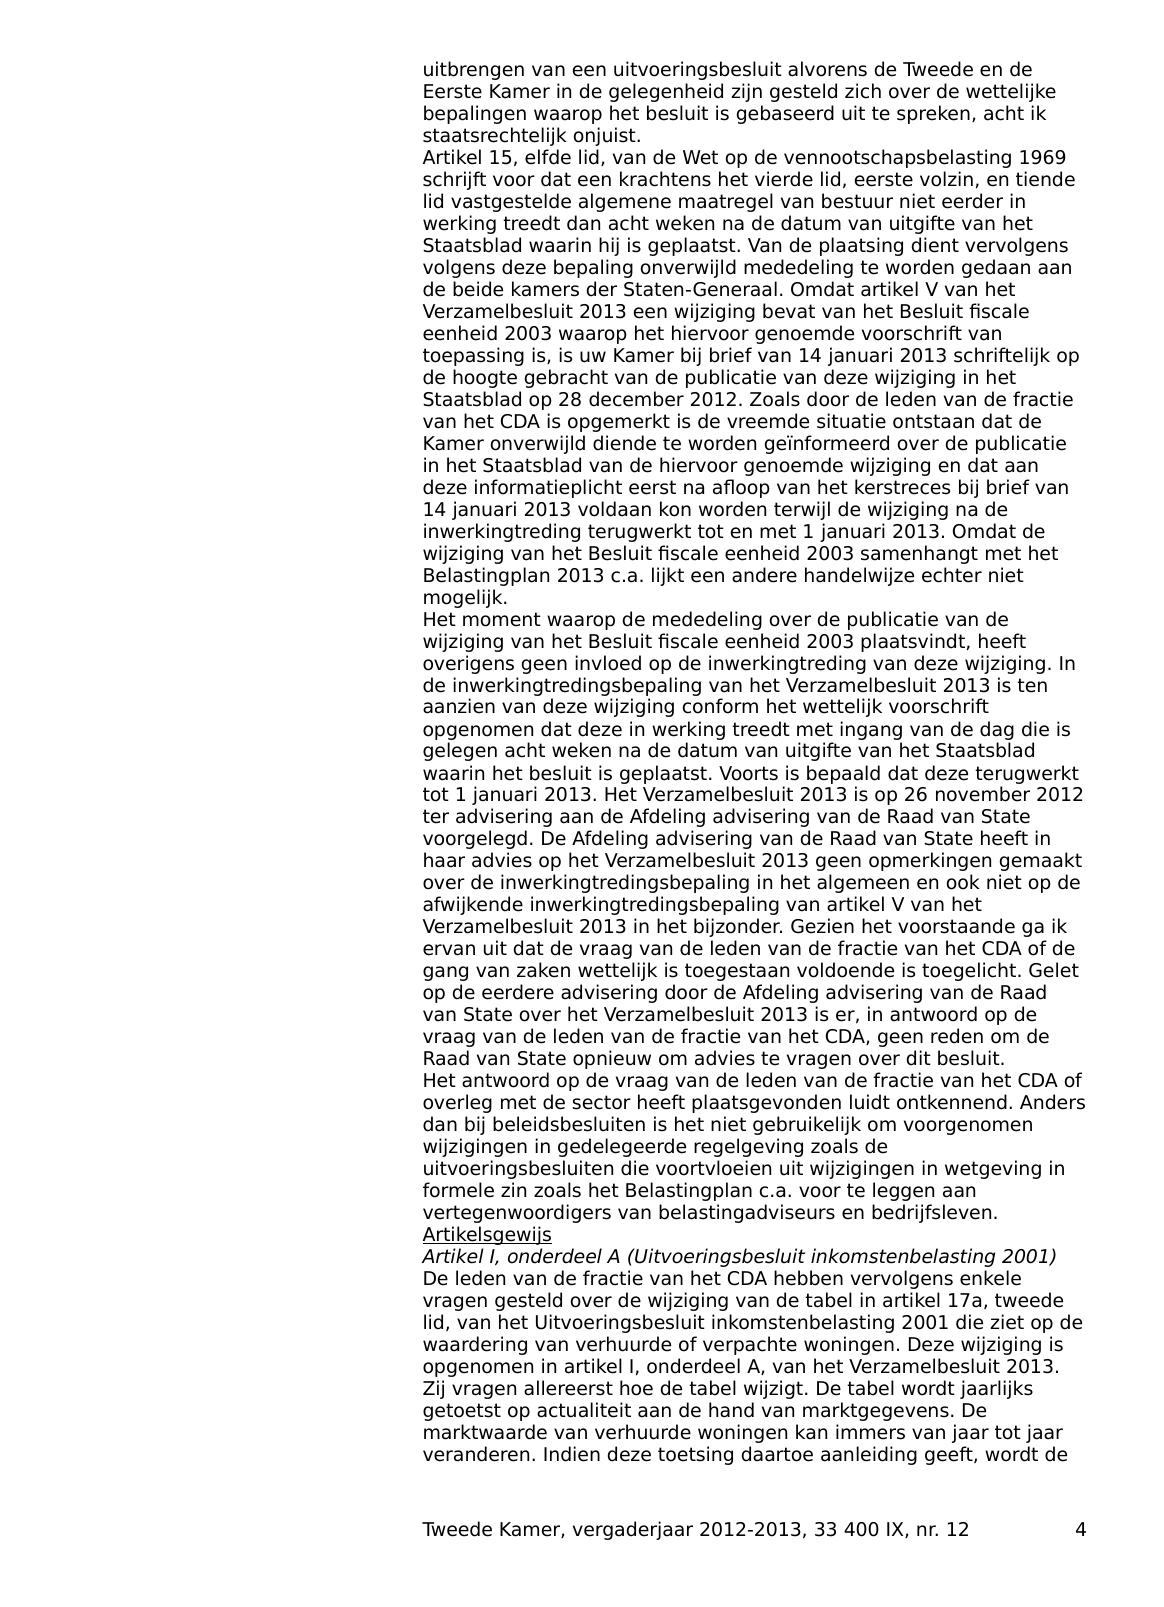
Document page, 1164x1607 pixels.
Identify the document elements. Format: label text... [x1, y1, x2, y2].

text uitbrengen van een uitvoeringsbesluit alvorens de Tweede en de Eerste Kamer in de gelegenheid zijn gesteld zich over de wettelijke bepalingen waarop het besluit is gebaseerd uit te spreken, acht ik staatsrechtelijk onjuist. [422, 59, 1087, 147]
text Het antwoord op de vraag van de leden van de fractie van het CDA of overleg met de sector heeft plaatsgevonden luidt ontkennend. Anders dan bij beleidsbesluiten is het niet gebruikelijk om voorgenomen wijzigingen in gedelegeerde regelgeving zoals de uitvoeringsbesluiten die voortvloeien uit wijzigingen in wetgeving in formele zin zoals het Belastingplan c.a. voor te leggen aan vertegenwoordigers van belastingadviseurs en bedrijfsleven. [422, 1070, 1087, 1224]
text De leden van de fractie van het CDA hebben vervolgens enkele vragen gesteld over de wijziging van de tabel in artikel 17a, tweede lid, van het Uitvoeringsbesluit inkomstenbelasting 2001 die ziet op de waardering van verhuurde of verpachte woningen. Deze wijziging is opgenomen in artikel I, onderdeel A, van het Verzamelbesluit 2013. Zij vragen allereerst hoe de tabel wijzigt. De tabel wordt jaarlijks getoetst op actualiteit aan de hand van marktgegevens. De marktwaarde van verhuurde woningen kan immers van jaar tot jaar veranderen. Indien deze toetsing daartoe aanleiding geeft, wordt de [422, 1268, 1087, 1466]
text Artikel I, onderdeel A (Uitvoeringsbesluit inkomstenbelasting 2001) [422, 1246, 1087, 1268]
text Artikelsgewijs [422, 1224, 1087, 1246]
text Het moment waarop de mededeling over de publicatie van de wijziging van het Besluit fiscale eenheid 2003 plaatsvindt, heeft overigens geen invloed op de inwerkingtreding van deze wijziging. In de inwerkingtredingsbepaling van het Verzamelbesluit 2013 is ten aanzien van deze wijziging conform het wettelijk voorschrift opgenomen dat deze in werking treedt met ingang van de dag die is gelegen acht weken na de datum van uitgifte van het Staatsblad waarin het besluit is geplaatst. Voorts is bepaald dat deze terugwerkt tot 1 januari 2013. Het Verzamelbesluit 2013 is op 26 november 2012 ter advisering aan de Afdeling advisering van de Raad van State voorgelegd. De Afdeling advisering van de Raad van State heeft in haar advies op het Verzamelbesluit 2013 geen opmerkingen gemaakt over de inwerkingtredingsbepaling in het algemeen en ook niet op de afwijkende inwerkingtredingsbepaling van artikel V van het Verzamelbesluit 2013 in het bijzonder. Gezien het voorstaande ga ik ervan uit dat de vraag van de leden van de fractie van het CDA of de gang van zaken wettelijk is toegestaan voldoende is toegelicht. Gelet op de eerdere advisering door de Afdeling advisering van de Raad van State over het Verzamelbesluit 2013 is er, in antwoord op de vraag van de leden van de fractie van het CDA, geen reden om de Raad van State opnieuw om advies te vragen over dit besluit. [422, 608, 1087, 1070]
text Artikel 15, elfde lid, van de Wet op de vennootschapsbelasting 1969 schrijft voor dat een krachtens het vierde lid, eerste volzin, en tiende lid vastgestelde algemene maatregel van bestuur niet eerder in werking treedt dan acht weken na de datum van uitgifte van het Staatsblad waarin hij is geplaatst. Van de plaatsing dient vervolgens volgens deze bepaling onverwijld mededeling te worden gedaan aan de beide kamers der Staten-Generaal. Omdat artikel V van het Verzamelbesluit 2013 een wijziging bevat van het Besluit fiscale eenheid 2003 waarop het hiervoor genoemde voorschrift van toepassing is, is uw Kamer bij brief van 14 januari 2013 schriftelijk op de hoogte gebracht van de publicatie van deze wijziging in het Staatsblad op 28 december 2012. Zoals door de leden van de fractie van het CDA is opgemerkt is de vreemde situatie ontstaan dat de Kamer onverwijld diende te worden geïnformeerd over de publicatie in het Staatsblad van de hiervoor genoemde wijziging en dat aan deze informatieplicht eerst na afloop van het kerstreces bij brief van 14 januari 2013 voldaan kon worden terwijl de wijziging na de inwerkingtreding terugwerkt tot en met 1 januari 2013. Omdat de wijziging van het Besluit fiscale eenheid 2003 samenhangt met het Belastingplan 2013 c.a. lijkt een andere handelwijze echter niet mogelijk. [422, 147, 1087, 608]
